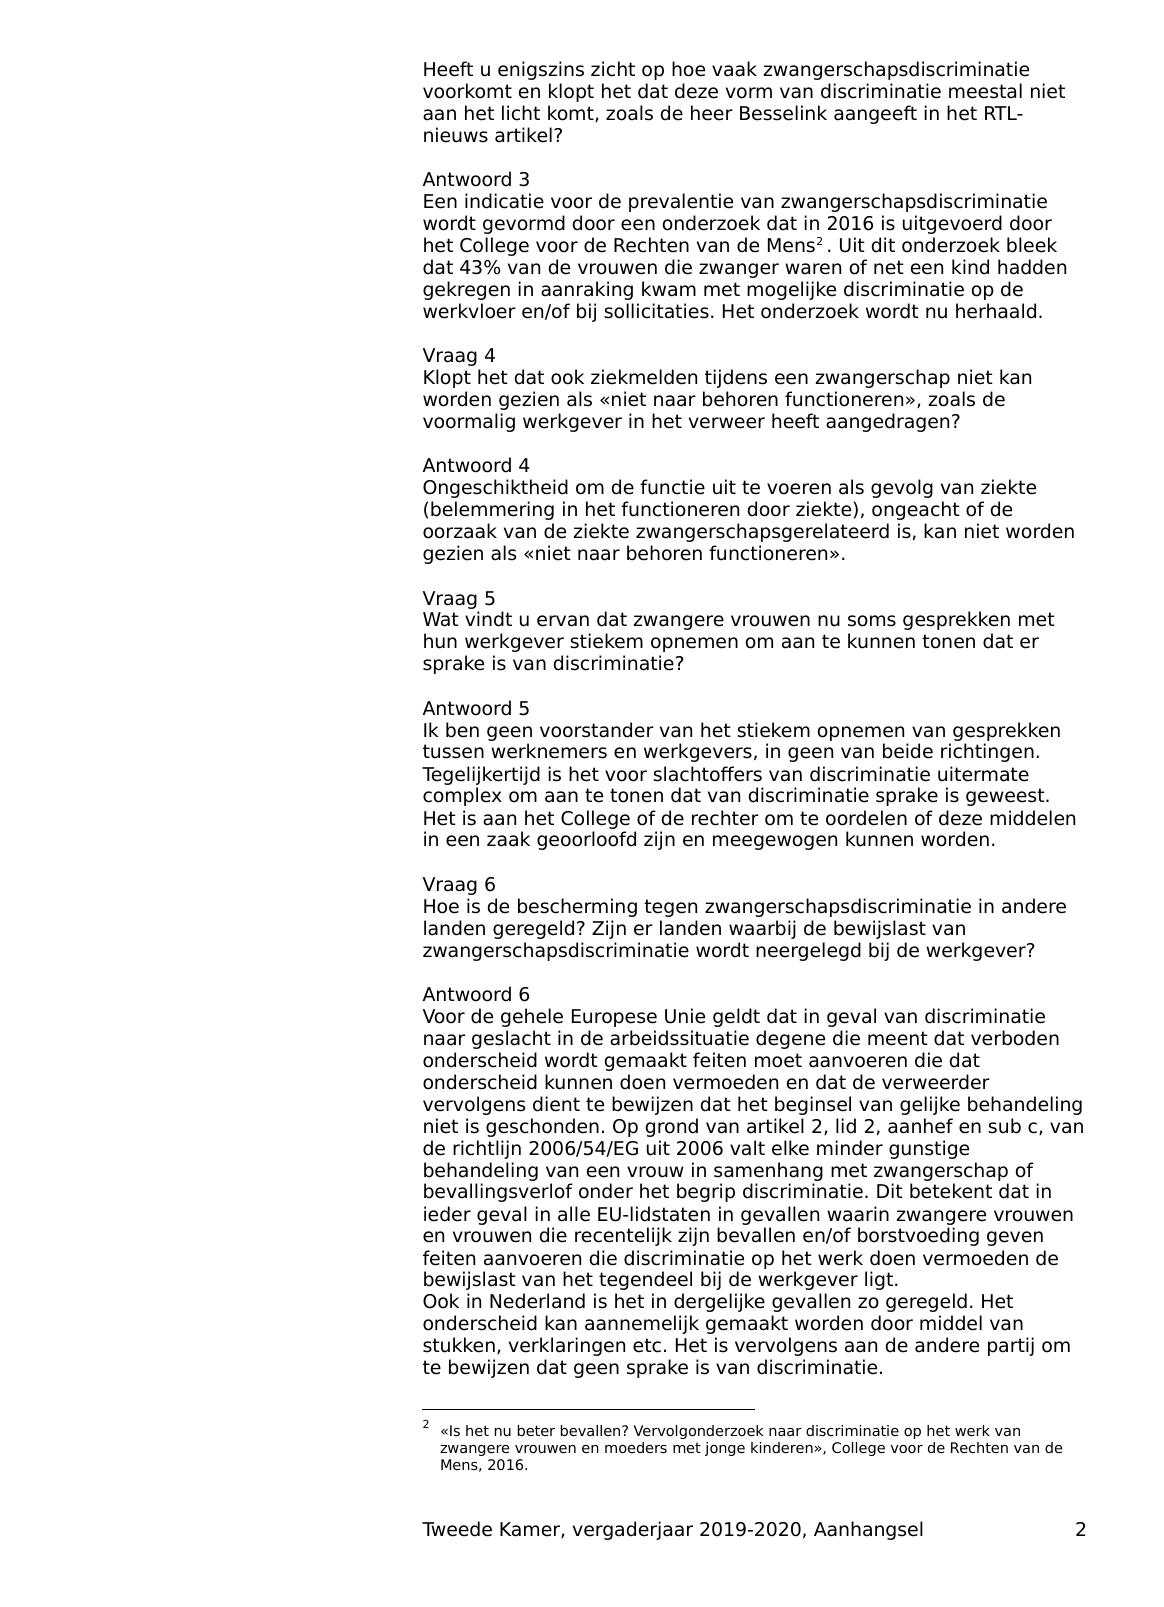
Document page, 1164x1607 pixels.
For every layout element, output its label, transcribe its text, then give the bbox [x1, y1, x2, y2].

text Ook in Nederland is het in dergelijke gevallen zo geregeld. Het onderscheid kan aannemelijk gemaakt worden door middel van stukken, verklaringen etc. Het is vervolgens aan de andere partij om te bewijzen dat geen sprake is van discriminatie. [422, 1291, 1087, 1379]
text Antwoord 4 [422, 455, 1087, 477]
text «Is het nu beter bevallen? Vervolgonderzoek naar discriminatie op het werk van zwangere vrouwen en moeders met jonge kinderen», College voor de Rechten van de Mens, 2016. [422, 1418, 1087, 1474]
text Hoe is de bescherming tegen zwangerschapsdiscriminatie in andere landen geregeld? Zijn er landen waarbij de bewijslast van zwangerschapsdiscriminatie wordt neergelegd bij de werkgever? [422, 896, 1087, 961]
text Antwoord 3 [422, 169, 1087, 191]
text Vraag 5 [422, 587, 1087, 609]
text Antwoord 5 [422, 697, 1087, 719]
text Antwoord 6 [422, 984, 1087, 1006]
text Vraag 6 [422, 873, 1087, 896]
text Klopt het dat ook ziekmelden tijdens een zwangerschap niet kan worden gezien als «niet naar behoren functioneren», zoals de voormalig werkgever in het verweer heeft aangedragen? [422, 367, 1087, 433]
text Ongeschiktheid om de functie uit te voeren als gevolg van ziekte (belemmering in het functioneren door ziekte), ongeacht of de oorzaak van de ziekte zwangerschapsgerelateerd is, kan niet worden gezien als «niet naar behoren functioneren». [422, 477, 1087, 565]
text Een indicatie voor de prevalentie van zwangerschapsdiscriminatie wordt gevormd door een onderzoek dat in 2016 is uitgevoerd door het College voor de Rechten van de Mens. Uit dit onderzoek bleek dat 43% van de vrouwen die zwanger waren of net een kind hadden gekregen in aanraking kwam met mogelijke discriminatie op de werkvloer en/of bij sollicitaties. Het onderzoek wordt nu herhaald. [422, 191, 1087, 323]
text Heeft u enigszins zicht op hoe vaak zwangerschapsdiscriminatie voorkomt en klopt het dat deze vorm van discriminatie meestal niet aan het licht komt, zoals de heer Besselink aangeeft in het RTL-nieuws artikel? [422, 59, 1087, 147]
text Vraag 4 [422, 345, 1087, 367]
text Ik ben geen voorstander van het stiekem opnemen van gesprekken tussen werknemers en werkgevers, in geen van beide richtingen. Tegelijkertijd is het voor slachtoffers van discriminatie uitermate complex om aan te tonen dat van discriminatie sprake is geweest. Het is aan het College of de rechter om te oordelen of deze middelen in een zaak geoorloofd zijn en meegewogen kunnen worden. [422, 719, 1087, 851]
text Voor de gehele Europese Unie geldt dat in geval van discriminatie naar geslacht in de arbeidssituatie degene die meent dat verboden onderscheid wordt gemaakt feiten moet aanvoeren die dat onderscheid kunnen doen vermoeden en dat de verweerder vervolgens dient te bewijzen dat het beginsel van gelijke behandeling niet is geschonden. Op grond van artikel 2, lid 2, aanhef en sub c, van de richtlijn 2006/54/EG uit 2006 valt elke minder gunstige behandeling van een vrouw in samenhang met zwangerschap of bevallingsverlof onder het begrip discriminatie. Dit betekent dat in ieder geval in alle EU-lidstaten in gevallen waarin zwangere vrouwen en vrouwen die recentelijk zijn bevallen en/of borstvoeding geven feiten aanvoeren die discriminatie op het werk doen vermoeden de bewijslast van het tegendeel bij de werkgever ligt. [422, 1006, 1087, 1291]
text Wat vindt u ervan dat zwangere vrouwen nu soms gesprekken met hun werkgever stiekem opnemen om aan te kunnen tonen dat er sprake is van discriminatie? [422, 609, 1087, 675]
